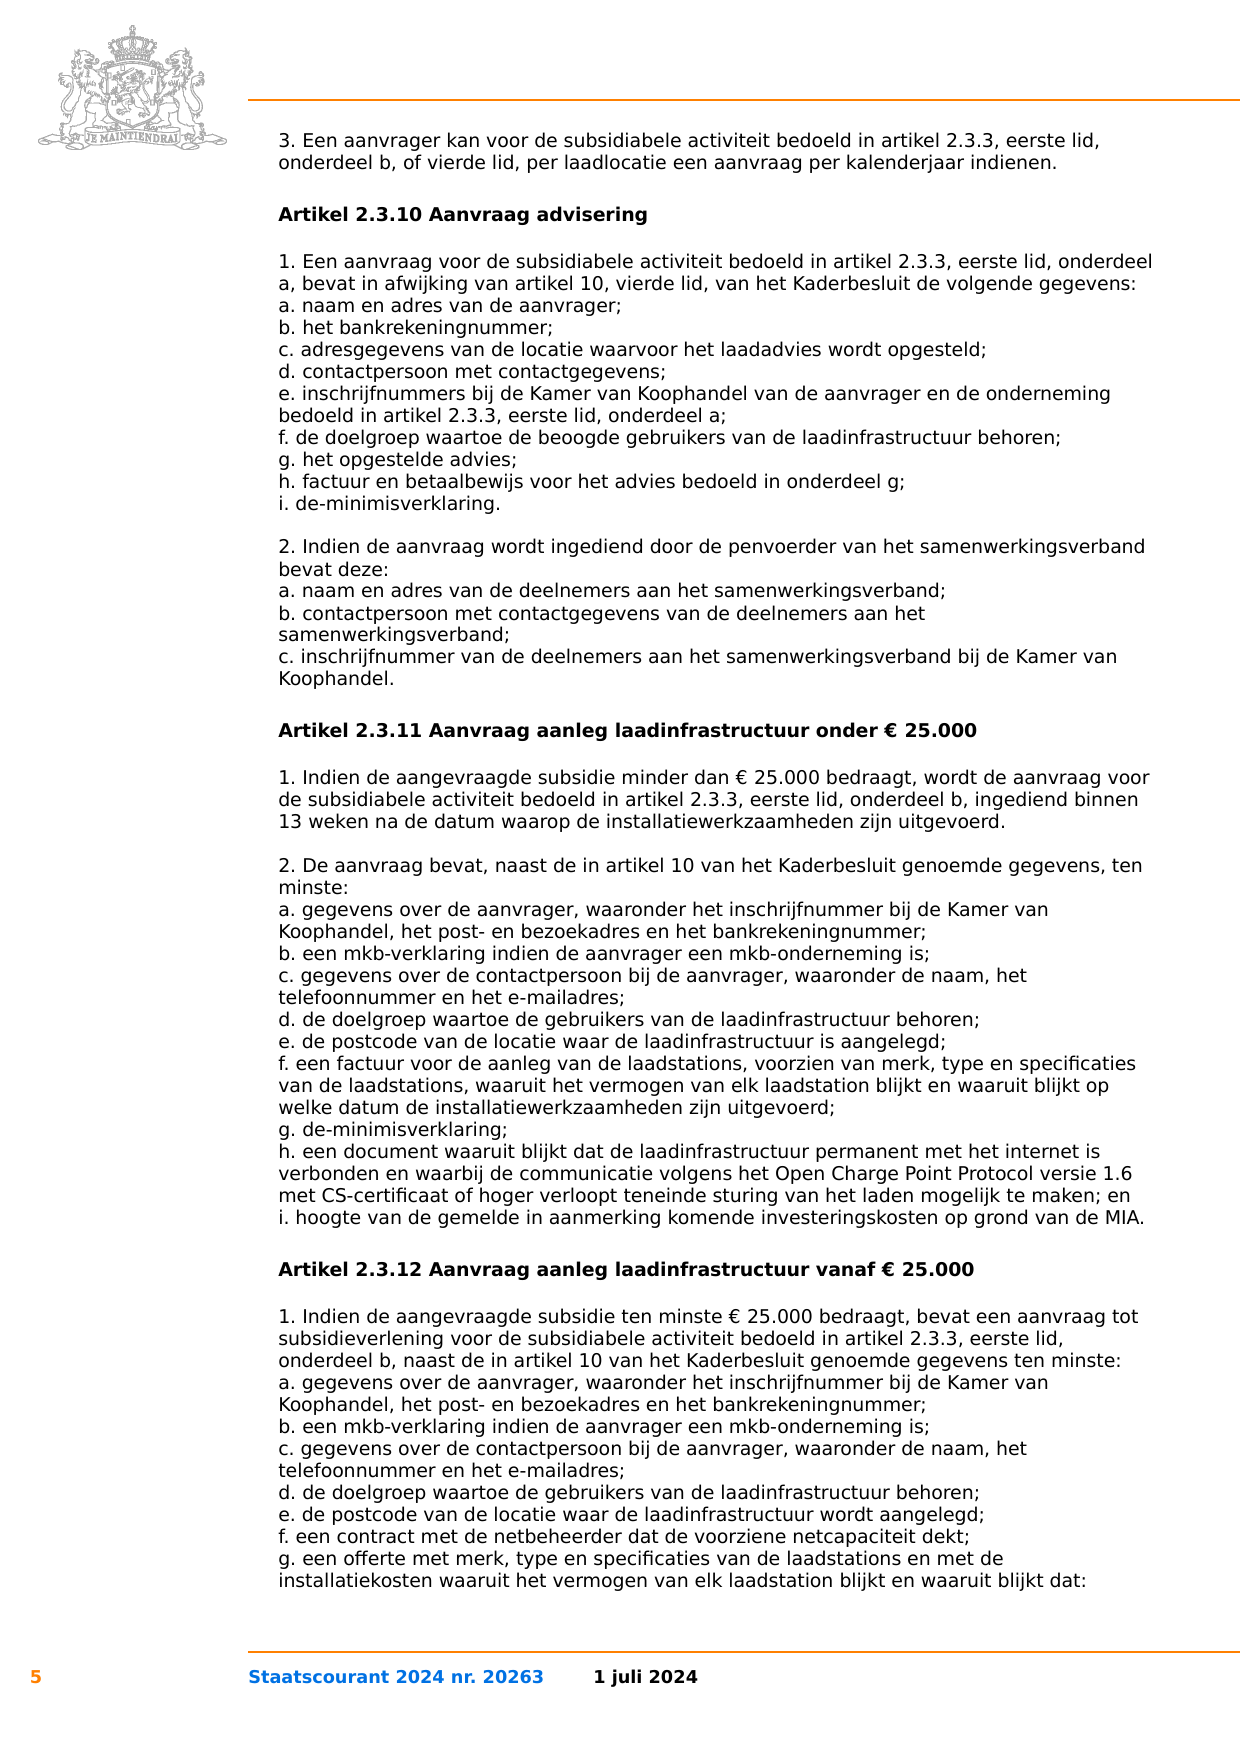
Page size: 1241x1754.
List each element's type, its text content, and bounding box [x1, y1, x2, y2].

text a. gegevens over de aanvrager, waaronder het inschrijfnummer bij de Kamer van Koophandel, het post- en bezoekadres en het bankrekeningnummer; [278, 1372, 1163, 1416]
subtitle Artikel 2.3.10 Aanvraag advisering [278, 204, 1163, 226]
text f. een factuur voor de aanleg van de laadstations, voorzien van merk, type en specificaties van de laadstations, waaruit het vermogen van elk laadstation blijkt en waaruit blijkt op welke datum de installatiewerkzaamheden zijn uitgevoerd; [278, 1053, 1163, 1119]
text i. de-minimisverklaring. [278, 493, 1163, 514]
picture [38, 25, 227, 150]
text e. de postcode van de locatie waar de laadinfrastructuur is aangelegd; [278, 1031, 1163, 1053]
text 3. Een aanvrager kan voor de subsidiabele activiteit bedoeld in artikel 2.3.3, eerste lid, onderdeel b, of vierde lid, per laadlocatie een aanvraag per kalenderjaar indienen. [278, 130, 1163, 174]
text b. een mkb-verklaring indien de aanvrager een mkb-onderneming is; [278, 943, 1163, 965]
text a. gegevens over de aanvrager, waaronder het inschrijfnummer bij de Kamer van Koophandel, het post- en bezoekadres en het bankrekeningnummer; [278, 899, 1163, 943]
text c. gegevens over de contactpersoon bij de aanvrager, waaronder de naam, het telefoonnummer en het e-mailadres; [278, 1438, 1163, 1482]
text c. gegevens over de contactpersoon bij de aanvrager, waaronder de naam, het telefoonnummer en het e-mailadres; [278, 965, 1163, 1009]
text b. het bankrekeningnummer; [278, 317, 1163, 339]
text h. een document waaruit blijkt dat de laadinfrastructuur permanent met het internet is verbonden en waarbij de communicatie volgens het Open Charge Point Protocol versie 1.6 met CS-certificaat of hoger verloopt teneinde sturing van het laden mogelijk te maken; en [278, 1141, 1163, 1207]
text g. een offerte met merk, type en specificaties van de laadstations en met de installatiekosten waaruit het vermogen van elk laadstation blijkt en waaruit blijkt dat: [278, 1547, 1163, 1591]
text f. de doelgroep waartoe de beoogde gebruikers van de laadinfrastructuur behoren; [278, 427, 1163, 449]
text 2. Indien de aanvraag wordt ingediend door de penvoerder van het samenwerkingsverband bevat deze: [278, 536, 1163, 580]
text b. een mkb-verklaring indien de aanvrager een mkb-onderneming is; [278, 1416, 1163, 1438]
text d. de doelgroep waartoe de gebruikers van de laadinfrastructuur behoren; [278, 1482, 1163, 1503]
text g. de-minimisverklaring; [278, 1119, 1163, 1141]
text 1. Indien de aangevraagde subsidie ten minste € 25.000 bedraagt, bevat een aanvraag tot subsidieverlening voor de subsidiabele activiteit bedoeld in artikel 2.3.3, eerste lid, onderdeel b, naast de in artikel 10 van het Kaderbesluit genoemde gegevens ten minste: [278, 1306, 1163, 1372]
text d. contactpersoon met contactgegevens; [278, 361, 1163, 383]
text e. de postcode van de locatie waar de laadinfrastructuur wordt aangelegd; [278, 1503, 1163, 1526]
subtitle Artikel 2.3.11 Aanvraag aanleg laadinfrastructuur onder € 25.000 [278, 720, 1163, 742]
text b. contactpersoon met contactgegevens van de deelnemers aan het samenwerkingsverband; [278, 602, 1163, 646]
text g. het opgestelde advies; [278, 449, 1163, 471]
text 1. Indien de aangevraagde subsidie minder dan € 25.000 bedraagt, wordt de aanvraag voor de subsidiabele activiteit bedoeld in artikel 2.3.3, eerste lid, onderdeel b, ingediend binnen 13 weken na de datum waarop de installatiewerkzaamheden zijn uitgevoerd. [278, 767, 1163, 833]
text e. inschrijfnummers bij de Kamer van Koophandel van de aanvrager en de onderneming bedoeld in artikel 2.3.3, eerste lid, onderdeel a; [278, 383, 1163, 427]
text a. naam en adres van de deelnemers aan het samenwerkingsverband; [278, 580, 1163, 602]
subtitle Artikel 2.3.12 Aanvraag aanleg laadinfrastructuur vanaf € 25.000 [278, 1259, 1163, 1281]
text d. de doelgroep waartoe de gebruikers van de laadinfrastructuur behoren; [278, 1009, 1163, 1031]
text i. hoogte van de gemelde in aanmerking komende investeringskosten op grond van de MIA. [278, 1207, 1163, 1229]
text 2. De aanvraag bevat, naast de in artikel 10 van het Kaderbesluit genoemde gegevens, ten minste: [278, 855, 1163, 899]
text a. naam en adres van de aanvrager; [278, 295, 1163, 317]
text c. inschrijfnummer van de deelnemers aan het samenwerkingsverband bij de Kamer van Koophandel. [278, 646, 1163, 690]
text 1. Een aanvraag voor de subsidiabele activiteit bedoeld in artikel 2.3.3, eerste lid, onderdeel a, bevat in afwijking van artikel 10, vierde lid, van het Kaderbesluit de volgende gegevens: [278, 251, 1163, 295]
text h. factuur en betaalbewijs voor het advies bedoeld in onderdeel g; [278, 471, 1163, 493]
text c. adresgegevens van de locatie waarvoor het laadadvies wordt opgesteld; [278, 339, 1163, 361]
text f. een contract met de netbeheerder dat de voorziene netcapaciteit dekt; [278, 1526, 1163, 1547]
